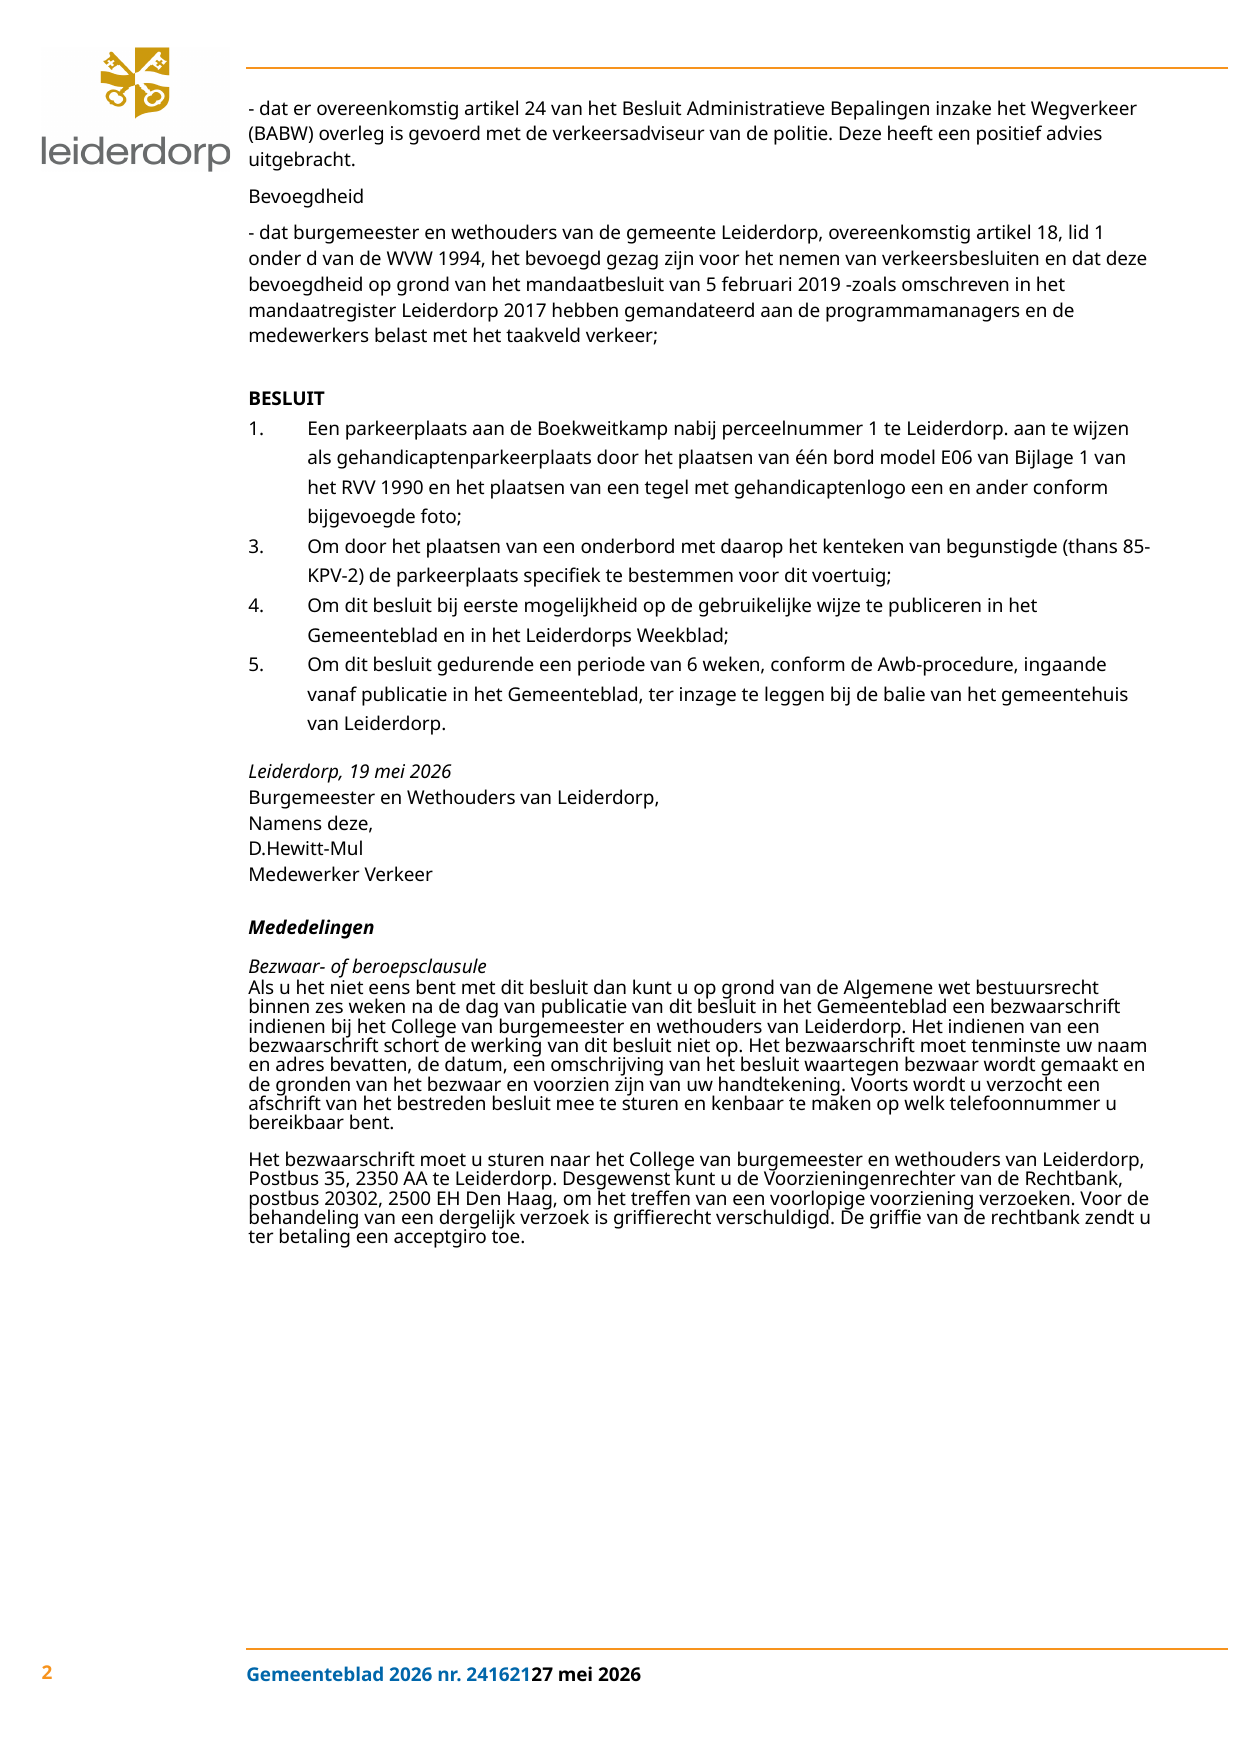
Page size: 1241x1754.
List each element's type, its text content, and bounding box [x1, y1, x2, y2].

text - dat burgemeester en wethouders van de gemeente Leiderdorp, overeenkomstig artikel 18, lid 1 onder d van de WVW 1994, het bevoegd gezag zijn voor het nemen van verkeersbesluiten en dat deze bevoegdheid op grond van het mandaatbesluit van 5 februari 2019 -zoals omschreven in het mandaatregister Leiderdorp 2017 hebben gemandateerd aan de programmamanagers en de medewerkers belast met het taakveld verkeer; [248, 219, 1152, 348]
list Een parkeerplaats aan de Boekweitkamp nabij perceelnummer 1 te Leiderdorp. aan te wijzen als gehandicaptenparkeerplaats door het plaatsen van één bord model E06 van Bijlage 1 van het RVV 1990 en het plaatsen van een tegel met gehandicaptenlogo een en ander conform bijgevoegde foto; [248, 415, 1152, 529]
list Om dit besluit bij eerste mogelijkheid op de gebruikelijke wijze te publiceren in het Gemeenteblad en in het Leiderdorps Weekblad; [248, 592, 1152, 648]
text - dat er overeenkomstig artikel 24 van het Besluit Administratieve Bepalingen inzake het Wegverkeer (BABW) overleg is gevoerd met de verkeersadviseur van de politie. Deze heeft een positief advies uitgebracht. [248, 95, 1152, 172]
list Om dit besluit gedurende een periode van 6 weken, conform de Awb-procedure, ingaande vanaf publicatie in het Gemeenteblad, ter inzage te leggen bij de balie van het gemeentehuis van Leiderdorp. [248, 651, 1152, 736]
text Mededelingen [248, 914, 1152, 940]
text Als u het niet eens bent met dit besluit dan kunt u op grond van de Algemene wet bestuursrecht binnen zes weken na de dag van publicatie van dit besluit in het Gemeenteblad een bezwaarschrift indienen bij het College van burgemeester en wethouders van Leiderdorp. Het indienen van een bezwaarschrift schort de werking van dit besluit niet op. Het bezwaarschrift moet tenminste uw naam en adres bevatten, de datum, een omschrijving van het besluit waartegen bezwaar wordt gemaakt en de gronden van het bezwaar en voorzien zijn van uw handtekening. Voorts wordt u verzocht een afschrift van het bestreden besluit mee te sturen en kenbaar te maken op welk telefoonnummer u bereikbaar bent. [248, 979, 1152, 1133]
text D.Hewitt-Mul [248, 836, 1152, 861]
text Bezwaar- of beroepsclausule [248, 953, 1152, 979]
list Om door het plaatsen van een onderbord met daarop het kenteken van begunstigde (thans 85-KPV-2) de parkeerplaats specifiek te bestemmen voor dit voertuig; [248, 533, 1152, 588]
text Burgemeester en Wethouders van Leiderdorp, [248, 784, 1152, 810]
text Namens deze, [248, 810, 1152, 836]
text BESLUIT [248, 385, 1152, 411]
text Leiderdorp, 19 mei 2026 [248, 758, 1152, 784]
text Het bezwaarschrift moet u sturen naar het College van burgemeester en wethouders van Leiderdorp, Postbus 35, 2350 AA te Leiderdorp. Desgewenst kunt u de Voorzieningenrechter van de Rechtbank, postbus 20302, 2500 EH Den Haag, om het treffen van een voorlopige voorziening verzoeken. Voor de behandeling van een dergelijk verzoek is griffierecht verschuldigd. De griffie van de rechtbank zendt u ter betaling een acceptgiro toe. [248, 1151, 1152, 1247]
picture [41, 47, 231, 172]
text Medewerker Verkeer [248, 861, 1152, 887]
text Bevoegdheid [248, 183, 1152, 209]
